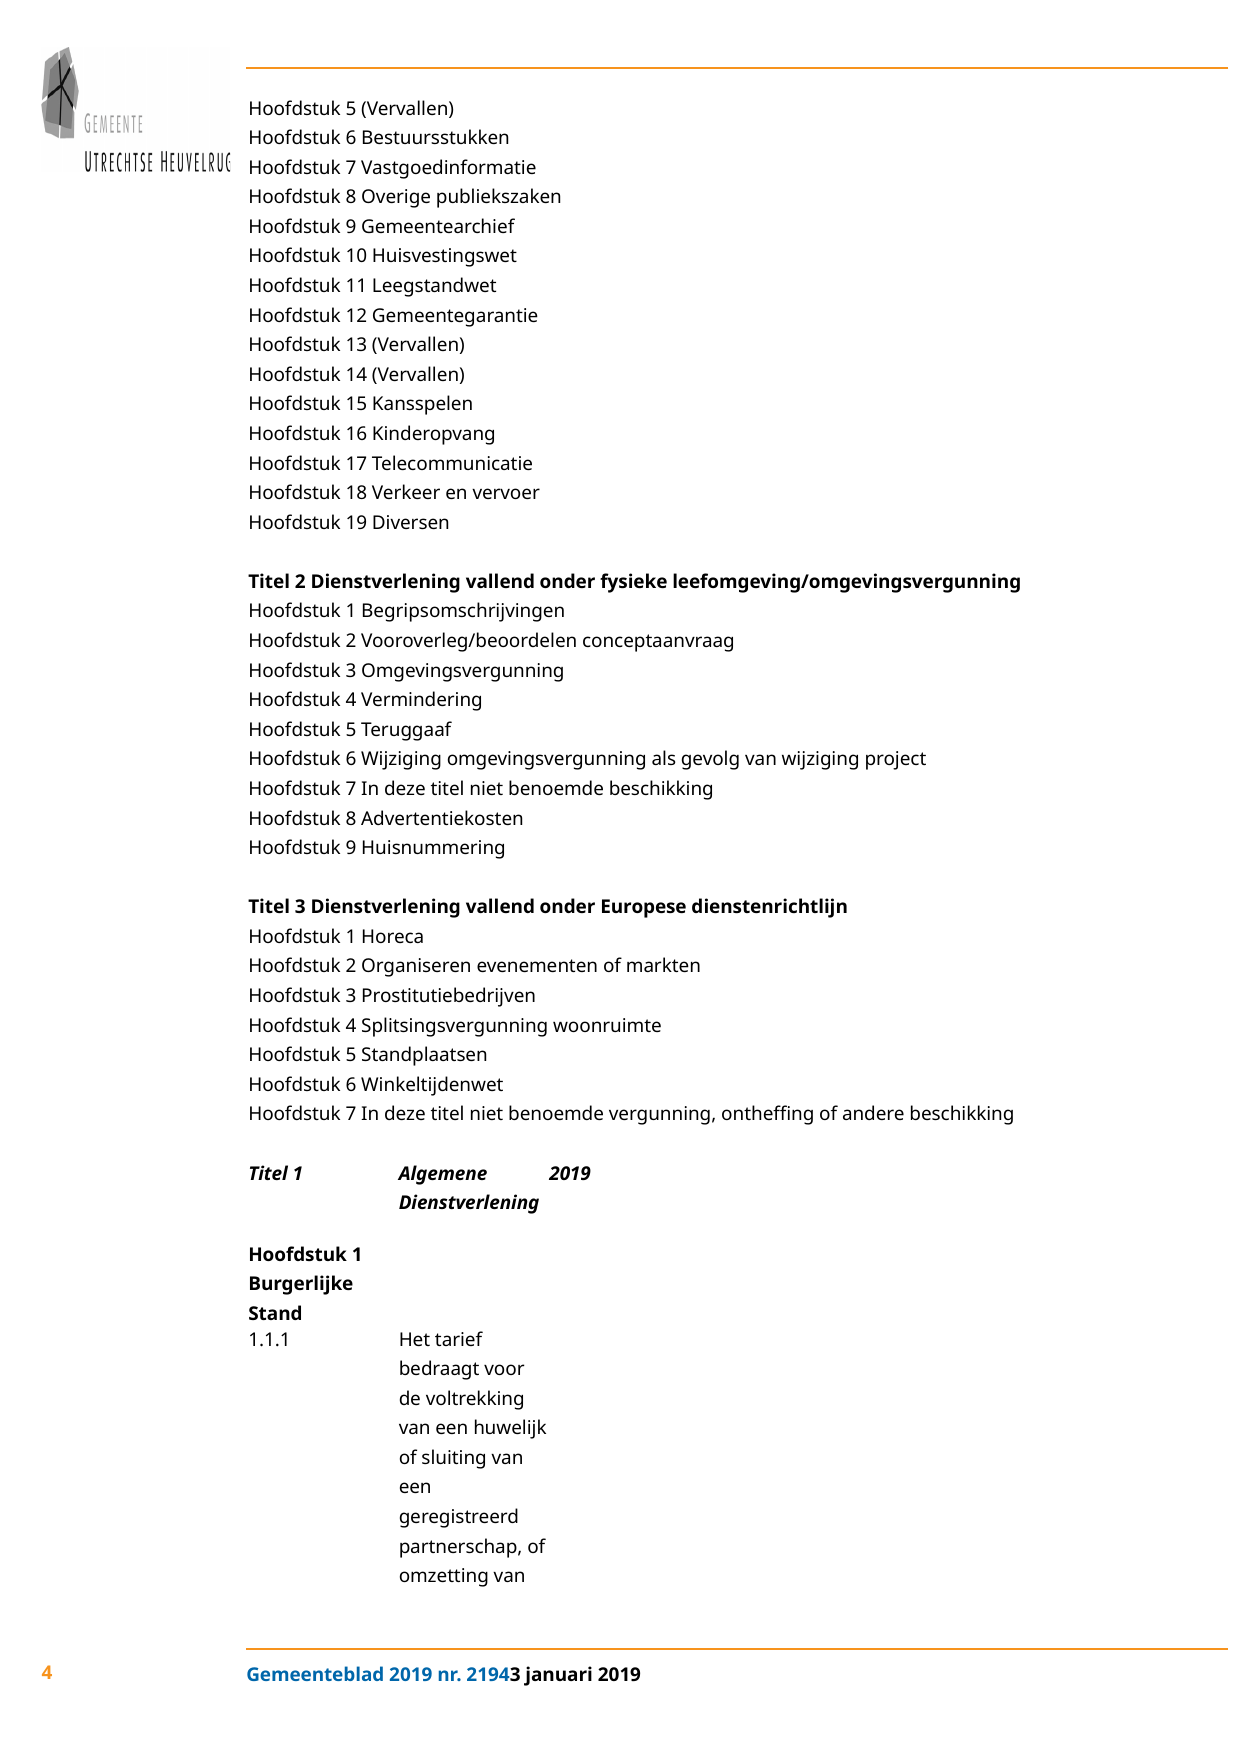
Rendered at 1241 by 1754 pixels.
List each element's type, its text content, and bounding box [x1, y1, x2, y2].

table_cell [549, 1326, 700, 1588]
text Hoofdstuk 7 In deze titel niet benoemde beschikking [248, 775, 1152, 801]
table_cell [399, 1241, 549, 1326]
text Hoofdstuk 10 Huisvestingswet [248, 243, 1152, 268]
table_cell 1.1.1 [248, 1326, 398, 1588]
table_cell Hoofdstuk 1 Burgerlijke Stand [248, 1241, 398, 1326]
text Hoofdstuk 4 Splitsingsvergunning woonruimte [248, 1012, 1152, 1038]
table_cell [248, 1215, 398, 1241]
text Hoofdstuk 4 Vermindering [248, 686, 1152, 712]
table_cell [399, 1215, 549, 1241]
text Hoofdstuk 18 Verkeer en vervoer [248, 479, 1152, 505]
text Hoofdstuk 2 Organiseren evenementen of markten [248, 953, 1152, 978]
table_header Algemene Dienstverlening [399, 1160, 549, 1215]
text Hoofdstuk 1 Begripsomschrijvingen [248, 598, 1152, 623]
text Hoofdstuk 7 Vastgoedinformatie [248, 154, 1152, 180]
picture [41, 47, 231, 172]
text Hoofdstuk 9 Huisnummering [248, 834, 1152, 860]
text Hoofdstuk 1 Horeca [248, 923, 1152, 949]
table_header Titel 1 [248, 1160, 398, 1215]
text Hoofdstuk 12 Gemeentegarantie [248, 302, 1152, 328]
text Hoofdstuk 14 (Vervallen) [248, 361, 1152, 387]
text Hoofdstuk 13 (Vervallen) [248, 331, 1152, 357]
table_cell [549, 1215, 700, 1241]
text Hoofdstuk 11 Leegstandwet [248, 272, 1152, 298]
text Hoofdstuk 2 Vooroverleg/beoordelen conceptaanvraag [248, 627, 1152, 653]
table_header 2019 [549, 1160, 700, 1215]
table_cell Het tarief bedraagt voor de voltrekking van een huwelijk of sluiting van een geregistreerd partnerschap, of omzetting van [399, 1326, 549, 1588]
text Hoofdstuk 7 In deze titel niet benoemde vergunning, ontheffing of andere beschikking [248, 1101, 1152, 1126]
text Hoofdstuk 15 Kansspelen [248, 391, 1152, 416]
text Hoofdstuk 5 Standplaatsen [248, 1041, 1152, 1067]
text Hoofdstuk 16 Kinderopvang [248, 420, 1152, 446]
text Hoofdstuk 19 Diversen [248, 509, 1152, 535]
text Hoofdstuk 6 Winkeltijdenwet [248, 1071, 1152, 1097]
text Hoofdstuk 5 (Vervallen) [248, 95, 1152, 121]
text Hoofdstuk 3 Omgevingsvergunning [248, 657, 1152, 683]
text Hoofdstuk 9 Gemeentearchief [248, 213, 1152, 239]
text Hoofdstuk 8 Advertentiekosten [248, 805, 1152, 831]
text Hoofdstuk 17 Telecommunicatie [248, 450, 1152, 476]
text Hoofdstuk 8 Overige publiekszaken [248, 183, 1152, 209]
text Hoofdstuk 6 Wijziging omgevingsvergunning als gevolg van wijziging project [248, 746, 1152, 771]
text Hoofdstuk 3 Prostitutiebedrijven [248, 982, 1152, 1008]
text Titel 2 Dienstverlening vallend onder fysieke leefomgeving/omgevingsvergunning [248, 568, 1152, 594]
text Hoofdstuk 6 Bestuursstukken [248, 124, 1152, 150]
text Hoofdstuk 5 Teruggaaf [248, 716, 1152, 742]
text Titel 3 Dienstverlening vallend onder Europese dienstenrichtlijn [248, 893, 1152, 919]
